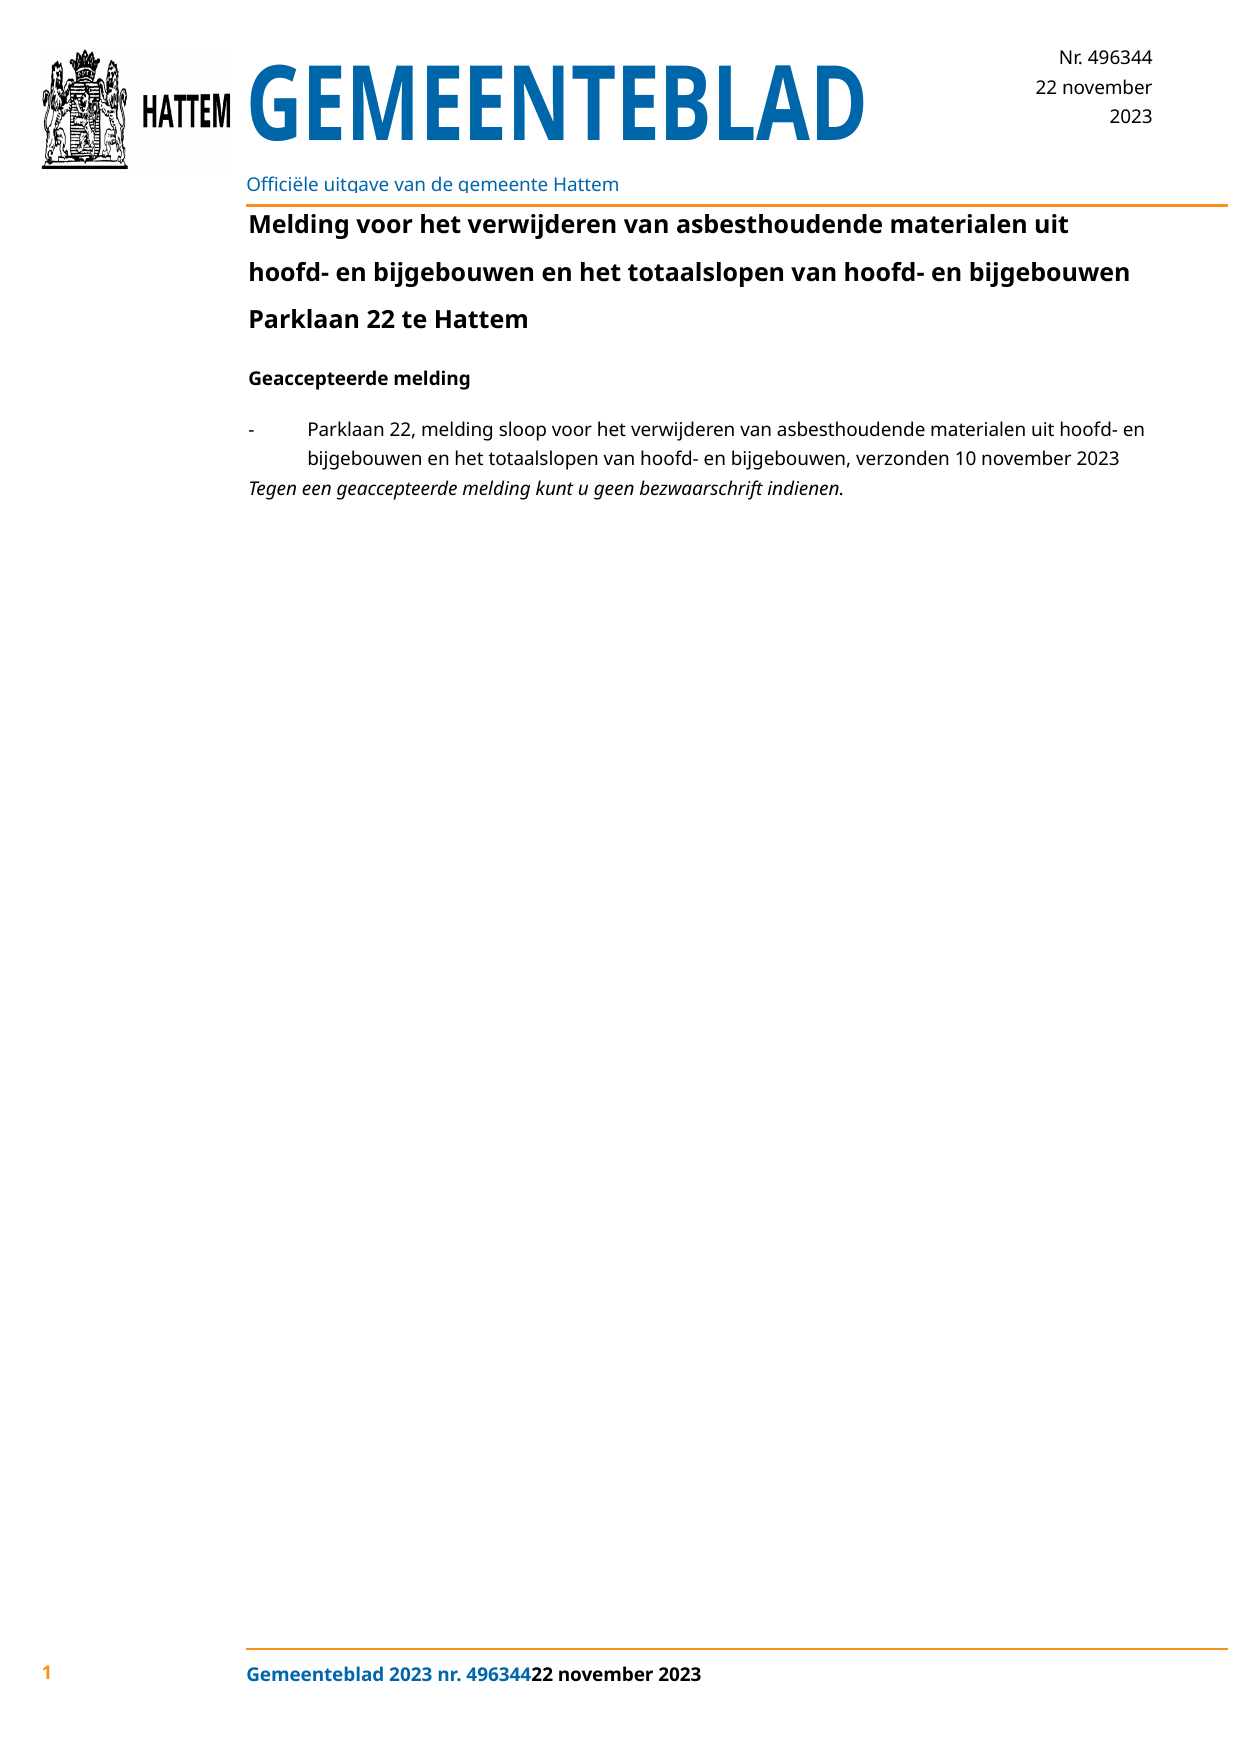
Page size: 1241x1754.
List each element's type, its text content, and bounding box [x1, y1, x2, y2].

text Tegen een geaccepteerde melding kunt u geen bezwaarschrift indienen. [248, 475, 1152, 501]
list Parklaan 22, melding sloop voor het verwijderen van asbesthoudende materialen uit hoofd- en bijgebouwen en het totaalslopen van hoofd- en bijgebouwen, verzonden 10 november 2023 [248, 416, 1152, 471]
picture [41, 47, 231, 172]
text Melding voor het verwijderen van asbesthoudende materialen uit hoofd- en bijgebouwen en het totaalslopen van hoofd- en bijgebouwen Parklaan 22 te Hattem [248, 207, 1152, 336]
text Geaccepteerde melding [248, 366, 1152, 391]
